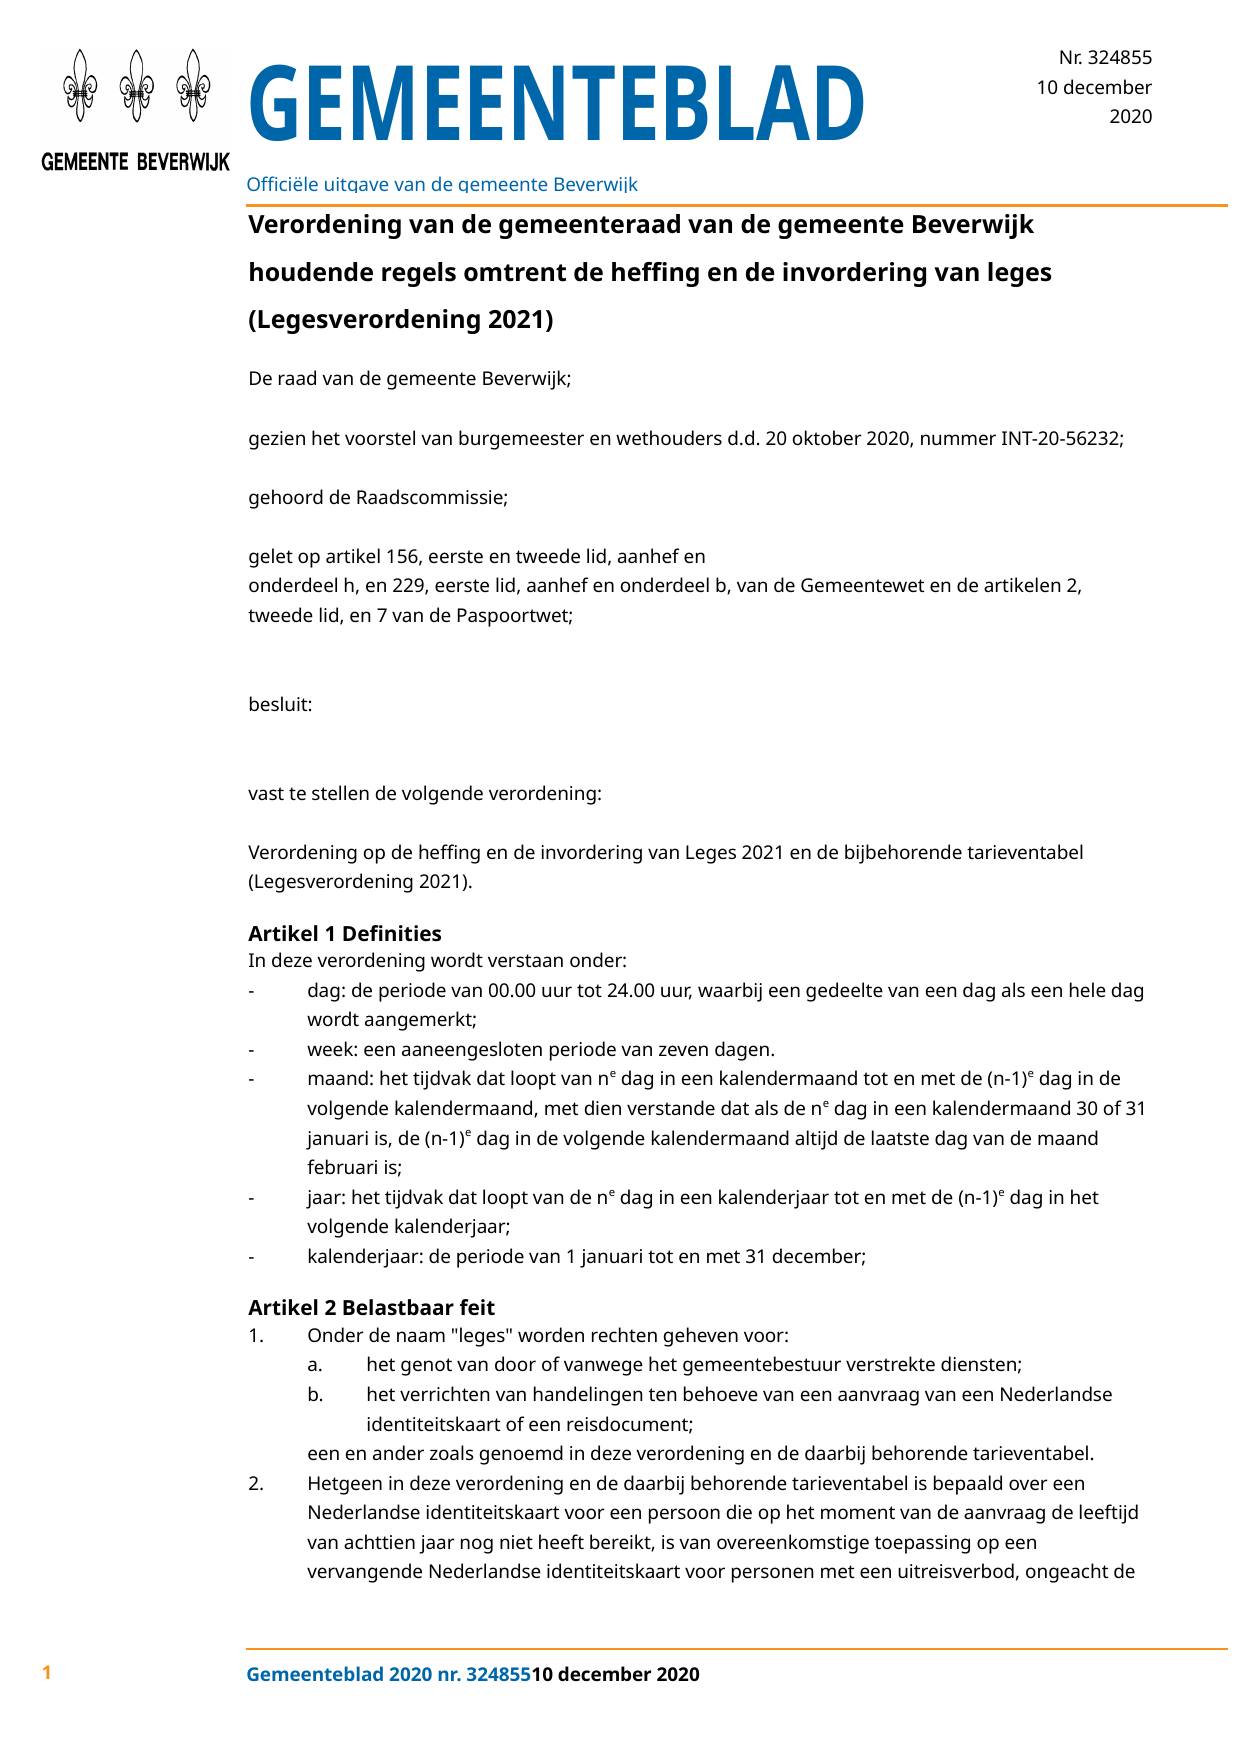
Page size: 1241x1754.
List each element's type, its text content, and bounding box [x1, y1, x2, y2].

text Artikel 1 Definities [248, 919, 1152, 947]
list maand: het tijdvak dat loopt van ne dag in een kalendermaand tot en met de (n-1)e dag in de volgende kalendermaand, met dien verstande dat als de ne dag in een kalendermaand 30 of 31 januari is, de (n-1)e dag in de volgende kalendermaand altijd de laatste dag van de maand februari is; [248, 1066, 1152, 1180]
text De raad van de gemeente Beverwijk; [248, 366, 1152, 391]
list kalenderjaar: de periode van 1 januari tot en met 31 december; [248, 1243, 1152, 1269]
list een en ander zoals genoemd in deze verordening en de daarbij behorende tarieventabel. [248, 1440, 1152, 1466]
picture [41, 47, 231, 172]
text besluit: [248, 691, 1152, 717]
list Hetgeen in deze verordening en de daarbij behorende tarieventabel is bepaald over een Nederlandse identiteitskaart voor een persoon die op het moment van de aanvraag de leeftijd van achttien jaar nog niet heeft bereikt, is van overeenkomstige toepassing op een vervangende Nederlandse identiteitskaart voor personen met een uitreisverbod, ongeacht de [248, 1470, 1152, 1584]
text onderdeel h, en 229, eerste lid, aanhef en onderdeel b, van de Gemeentewet en de artikelen 2, tweede lid, en 7 van de Paspoortwet; [248, 573, 1152, 628]
list het verrichten van handelingen ten behoeve van een aanvraag van een Nederlandse identiteitskaart of een reisdocument; [307, 1381, 1152, 1436]
list Onder de naam "leges" worden rechten geheven voor: [248, 1322, 1152, 1348]
text In deze verordening wordt verstaan onder: [248, 947, 1152, 973]
text gelet op artikel 156, eerste en tweede lid, aanhef en [248, 543, 1152, 569]
list week: een aaneengesloten periode van zeven dagen. [248, 1036, 1152, 1062]
text gezien het voorstel van burgemeester en wethouders d.d. 20 oktober 2020, nummer INT-20-56232; [248, 425, 1152, 450]
text Artikel 2 Belastbaar feit [248, 1293, 1152, 1322]
list jaar: het tijdvak dat loopt van de ne dag in een kalenderjaar tot en met de (n-1)e dag in het volgende kalenderjaar; [248, 1184, 1152, 1239]
list het genot van door of vanwege het gemeentebestuur verstrekte diensten; [307, 1352, 1152, 1377]
text Verordening op de heffing en de invordering van Leges 2021 en de bijbehorende tarieventabel (Legesverordening 2021). [248, 839, 1152, 894]
list dag: de periode van 00.00 uur tot 24.00 uur, waarbij een gedeelte van een dag als een hele dag wordt aangemerkt; [248, 977, 1152, 1032]
text gehoord de Raadscommissie; [248, 484, 1152, 509]
text Verordening van de gemeenteraad van de gemeente Beverwijk houdende regels omtrent de heffing en de invordering van leges (Legesverordening 2021) [248, 207, 1152, 336]
text vast te stellen de volgende verordening: [248, 780, 1152, 805]
